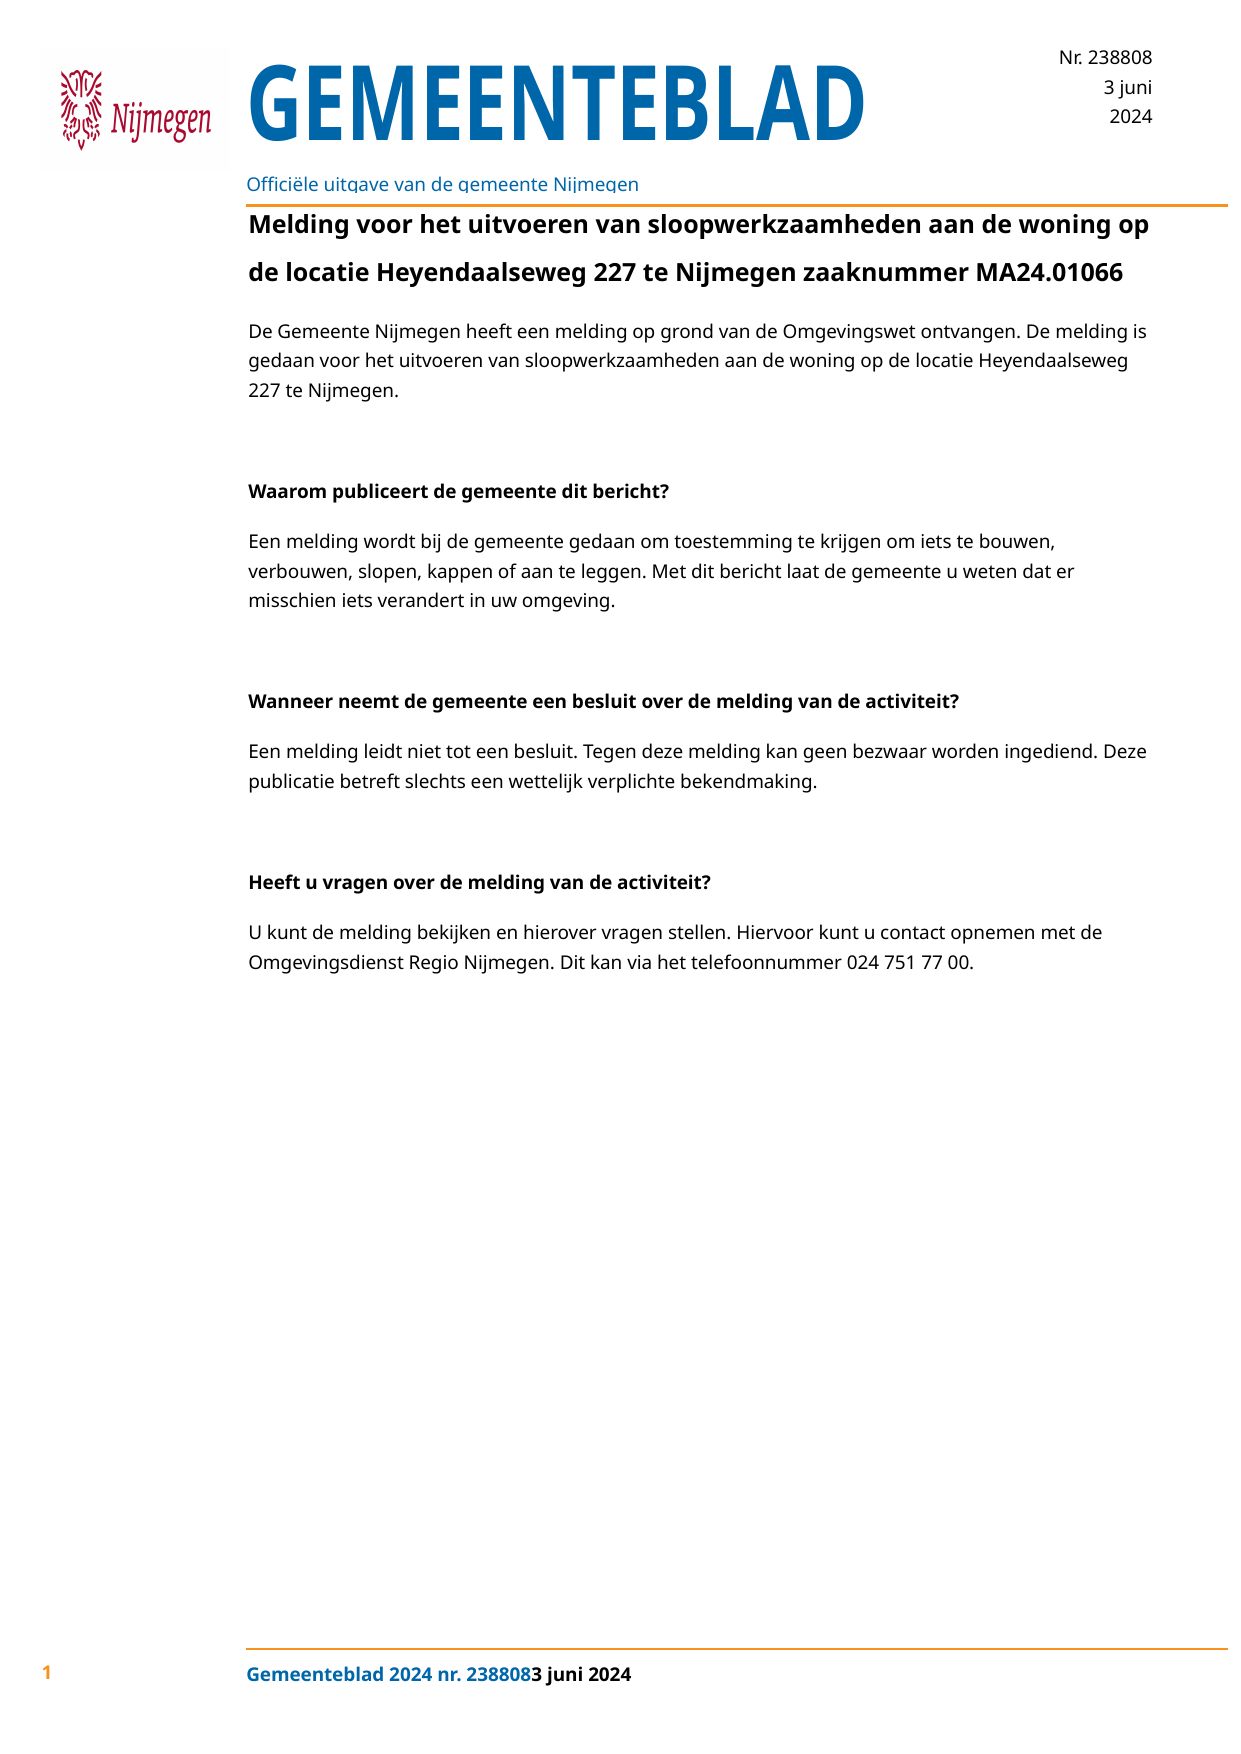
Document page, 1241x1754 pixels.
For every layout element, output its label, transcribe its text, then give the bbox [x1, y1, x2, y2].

text Waarom publiceert de gemeente dit bericht? [248, 478, 1152, 504]
text Een melding wordt bij de gemeente gedaan om toestemming te krijgen om iets te bouwen, verbouwen, slopen, kappen of aan te leggen. Met dit bericht laat de gemeente u weten dat er misschien iets verandert in uw omgeving. [248, 528, 1152, 613]
text Heeft u vragen over de melding van de activiteit? [248, 869, 1152, 895]
picture [41, 47, 231, 172]
text Wanneer neemt de gemeente een besluit over de melding van de activiteit? [248, 688, 1152, 714]
text Melding voor het uitvoeren van sloopwerkzaamheden aan de woning op de locatie Heyendaalseweg 227 te Nijmegen zaaknummer MA24.01066 [248, 207, 1152, 288]
text Een melding leidt niet tot een besluit. Tegen deze melding kan geen bezwaar worden ingediend. Deze publicatie betreft slechts een wettelijk verplichte bekendmaking. [248, 739, 1152, 794]
text De Gemeente Nijmegen heeft een melding op grond van de Omgevingswet ontvangen. De melding is gedaan voor het uitvoeren van sloopwerkzaamheden aan de woning op de locatie Heyendaalseweg 227 te Nijmegen. [248, 318, 1152, 403]
text U kunt de melding bekijken en hierover vragen stellen. Hiervoor kunt u contact opnemen met de Omgevingsdienst Regio Nijmegen. Dit kan via het telefoonnummer 024 751 77 00. [248, 919, 1152, 975]
